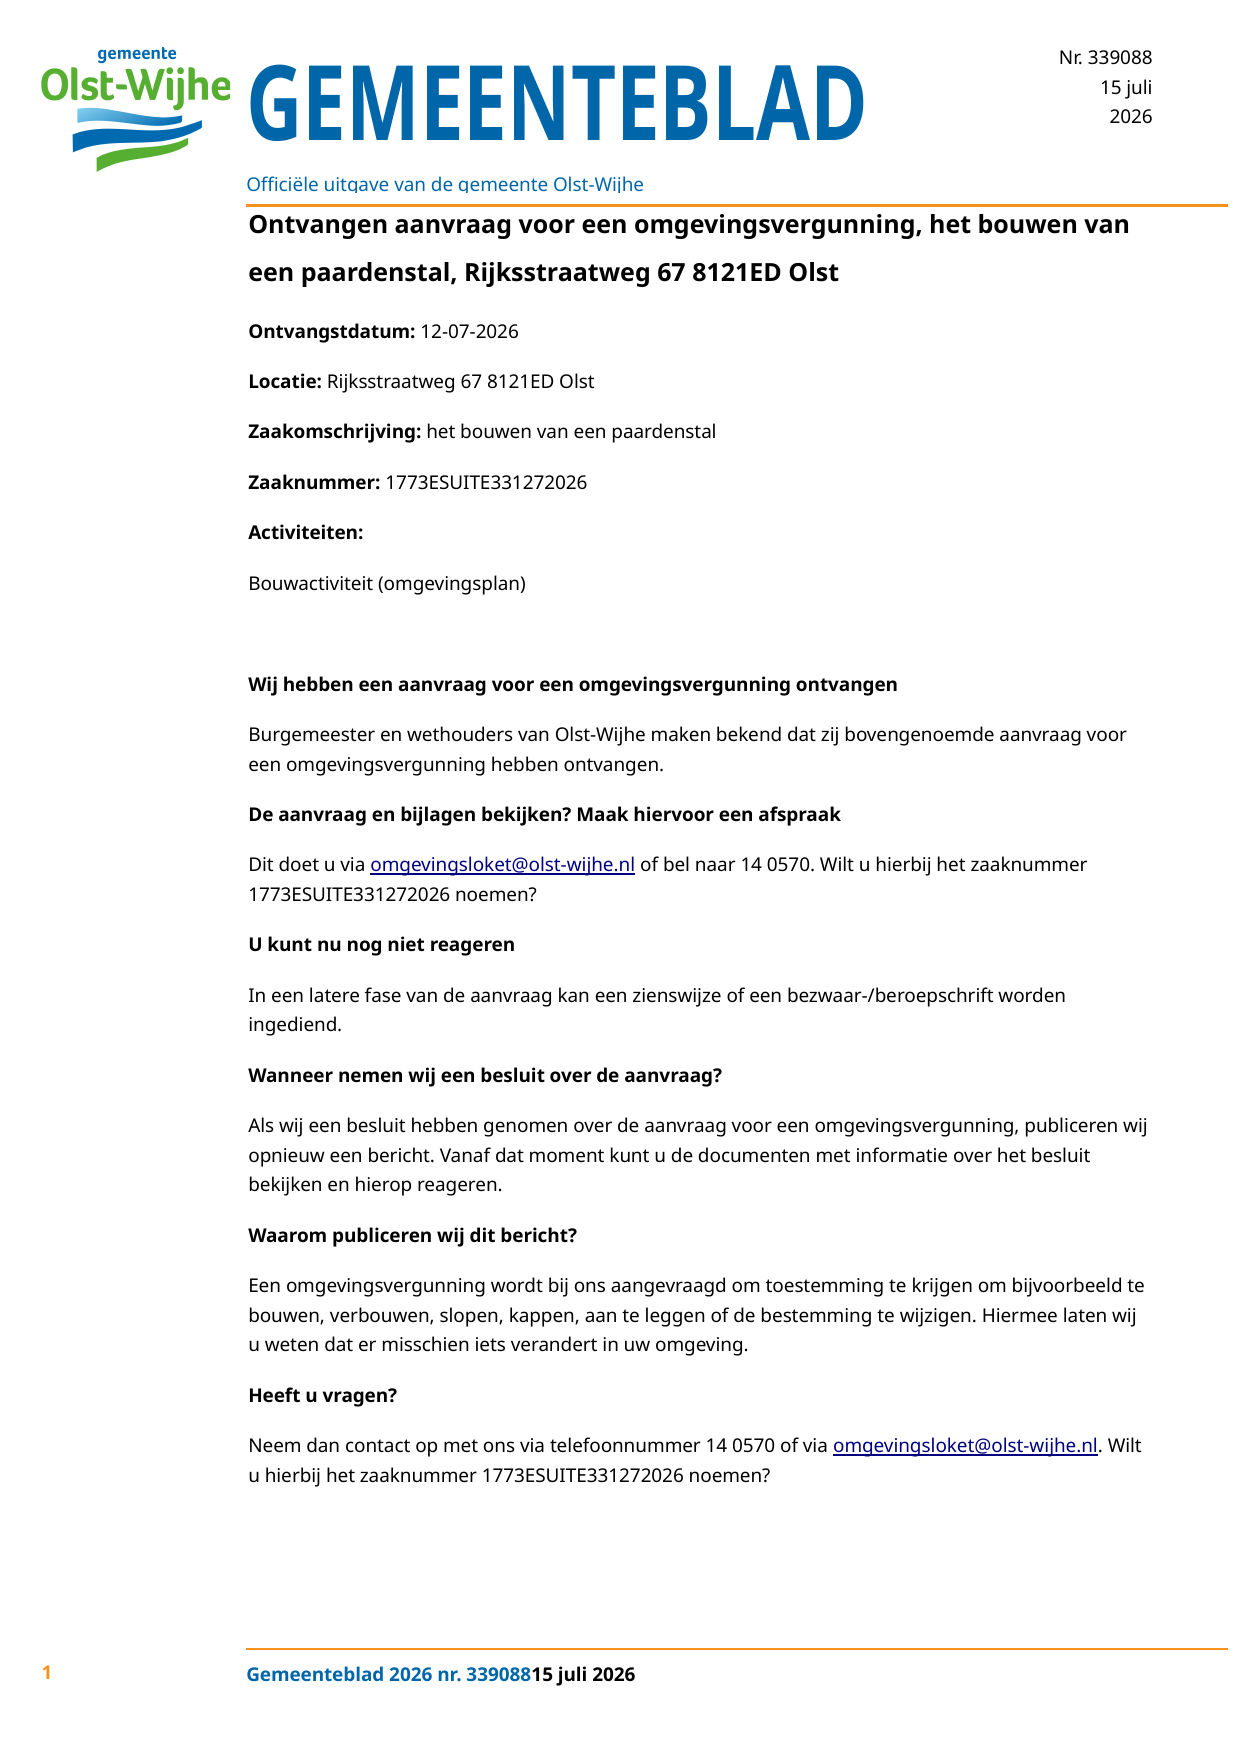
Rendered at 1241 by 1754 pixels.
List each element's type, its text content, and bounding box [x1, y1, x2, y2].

text In een latere fase van de aanvraag kan een zienswijze of een bezwaar-/beroepschrift worden ingediend. [248, 982, 1152, 1037]
text Heeft u vragen? [248, 1382, 1152, 1408]
text Wanneer nemen wij een besluit over de aanvraag? [248, 1062, 1152, 1088]
text Wij hebben een aanvraag voor een omgevingsvergunning ontvangen [248, 671, 1152, 697]
text Burgemeester en wethouders van Olst-Wijhe maken bekend dat zij bovengenoemde aanvraag voor een omgevingsvergunning hebben ontvangen. [248, 721, 1152, 777]
text Een omgevingsvergunning wordt bij ons aangevraagd om toestemming te krijgen om bijvoorbeeld te bouwen, verbouwen, slopen, kappen, aan te leggen of de bestemming te wijzigen. Hiermee laten wij u weten dat er misschien iets verandert in uw omgeving. [248, 1272, 1152, 1357]
text Neem dan contact op met ons via telefoonnummer 14 0570 of via omgevingsloket@olst-wijhe.nl. Wilt u hierbij het zaaknummer 1773ESUITE331272026 noemen? [248, 1432, 1152, 1488]
text Zaaknummer: 1773ESUITE331272026 [248, 469, 1152, 495]
text Bouwactiviteit (omgevingsplan) [248, 570, 1152, 596]
text De aanvraag en bijlagen bekijken? Maak hiervoor een afspraak [248, 801, 1152, 827]
text Zaakomschrijving: het bouwen van een paardenstal [248, 419, 1152, 444]
text Activiteiten: [248, 519, 1152, 545]
text Waarom publiceren wij dit bericht? [248, 1222, 1152, 1248]
text Locatie: Rijksstraatweg 67 8121ED Olst [248, 368, 1152, 394]
text U kunt nu nog niet reageren [248, 932, 1152, 957]
text Als wij een besluit hebben genomen over de aanvraag voor een omgevingsvergunning, publiceren wij opnieuw een bericht. Vanaf dat moment kunt u de documenten met informatie over het besluit bekijken en hierop reageren. [248, 1112, 1152, 1197]
picture [41, 47, 231, 172]
text Dit doet u via omgevingsloket@olst-wijhe.nl of bel naar 14 0570. Wilt u hierbij het zaaknummer 1773ESUITE331272026 noemen? [248, 852, 1152, 907]
text Ontvangstdatum: 12-07-2026 [248, 318, 1152, 344]
text Ontvangen aanvraag voor een omgevingsvergunning, het bouwen van een paardenstal, Rijksstraatweg 67 8121ED Olst [248, 207, 1152, 288]
